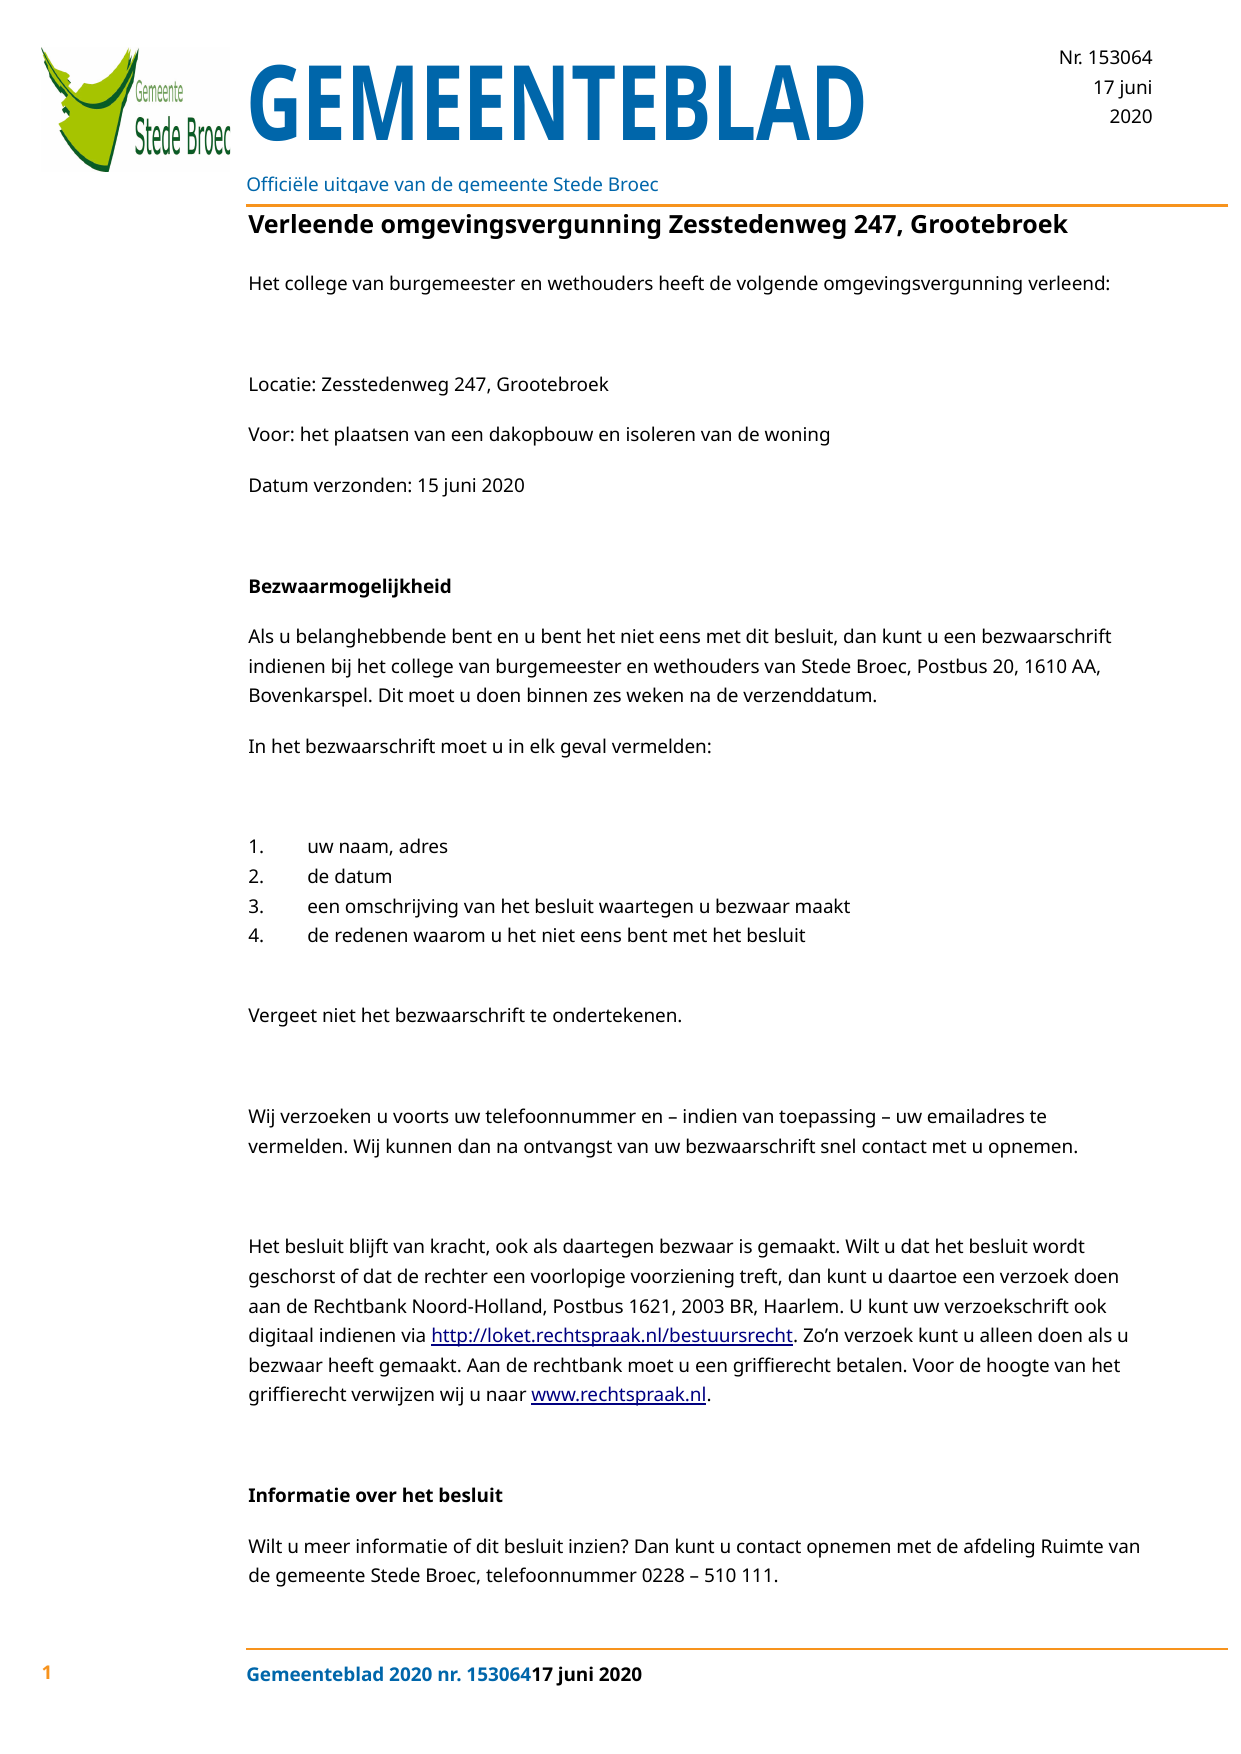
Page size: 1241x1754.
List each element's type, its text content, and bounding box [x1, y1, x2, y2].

text Voor: het plaatsen van een dakopbouw en isoleren van de woning [248, 422, 1152, 447]
text Vergeet niet het bezwaarschrift te ondertekenen. [248, 1002, 1152, 1028]
text Locatie: Zesstedenweg 247, Grootebroek [248, 371, 1152, 397]
text Het college van burgemeester en wethouders heeft de volgende omgevingsvergunning verleend: [248, 270, 1152, 296]
text Verleende omgevingsvergunning Zesstedenweg 247, Grootebroek [248, 207, 1152, 241]
text In het bezwaarschrift moet u in elk geval vermelden: [248, 733, 1152, 758]
text Als u belanghebbende bent en u bent het niet eens met dit besluit, dan kunt u een bezwaarschrift indienen bij het college van burgemeester en wethouders van Stede Broec, Postbus 20, 1610 AA, Bovenkarspel. Dit moet u doen binnen zes weken na de verzenddatum. [248, 623, 1152, 708]
text Bezwaarmogelijkheid [248, 573, 1152, 598]
text Wij verzoeken u voorts uw telefoonnummer en – indien van toepassing – uw emailadres te vermelden. Wij kunnen dan na ontvangst van uw bezwaarschrift snel contact met u opnemen. [248, 1103, 1152, 1158]
text Het besluit blijft van kracht, ook als daartegen bezwaar is gemaakt. Wilt u dat het besluit wordt geschorst of dat de rechter een voorlopige voorziening treft, dan kunt u daartoe een verzoek doen aan de Rechtbank Noord-Holland, Postbus 1621, 2003 BR, Haarlem. U kunt uw verzoekschrift ook digitaal indienen via http://loket.rechtspraak.nl/bestuursrecht. Zo’n verzoek kunt u alleen doen als u bezwaar heeft gemaakt. Aan de rechtbank moet u een griffierecht betalen. Voor de hoogte van het griffierecht verwijzen wij u naar www.rechtspraak.nl. [248, 1234, 1152, 1407]
list de redenen waarom u het niet eens bent met het besluit [248, 922, 1152, 948]
text Datum verzonden: 15 juni 2020 [248, 472, 1152, 498]
list een omschrijving van het besluit waartegen u bezwaar maakt [248, 893, 1152, 918]
list uw naam, adres [248, 834, 1152, 859]
text Wilt u meer informatie of dit besluit inzien? Dan kunt u contact opnemen met de afdeling Ruimte van de gemeente Stede Broec, telefoonnummer 0228 – 510 111. [248, 1533, 1152, 1588]
text Informatie over het besluit [248, 1482, 1152, 1508]
list de datum [248, 863, 1152, 889]
picture [41, 47, 231, 172]
